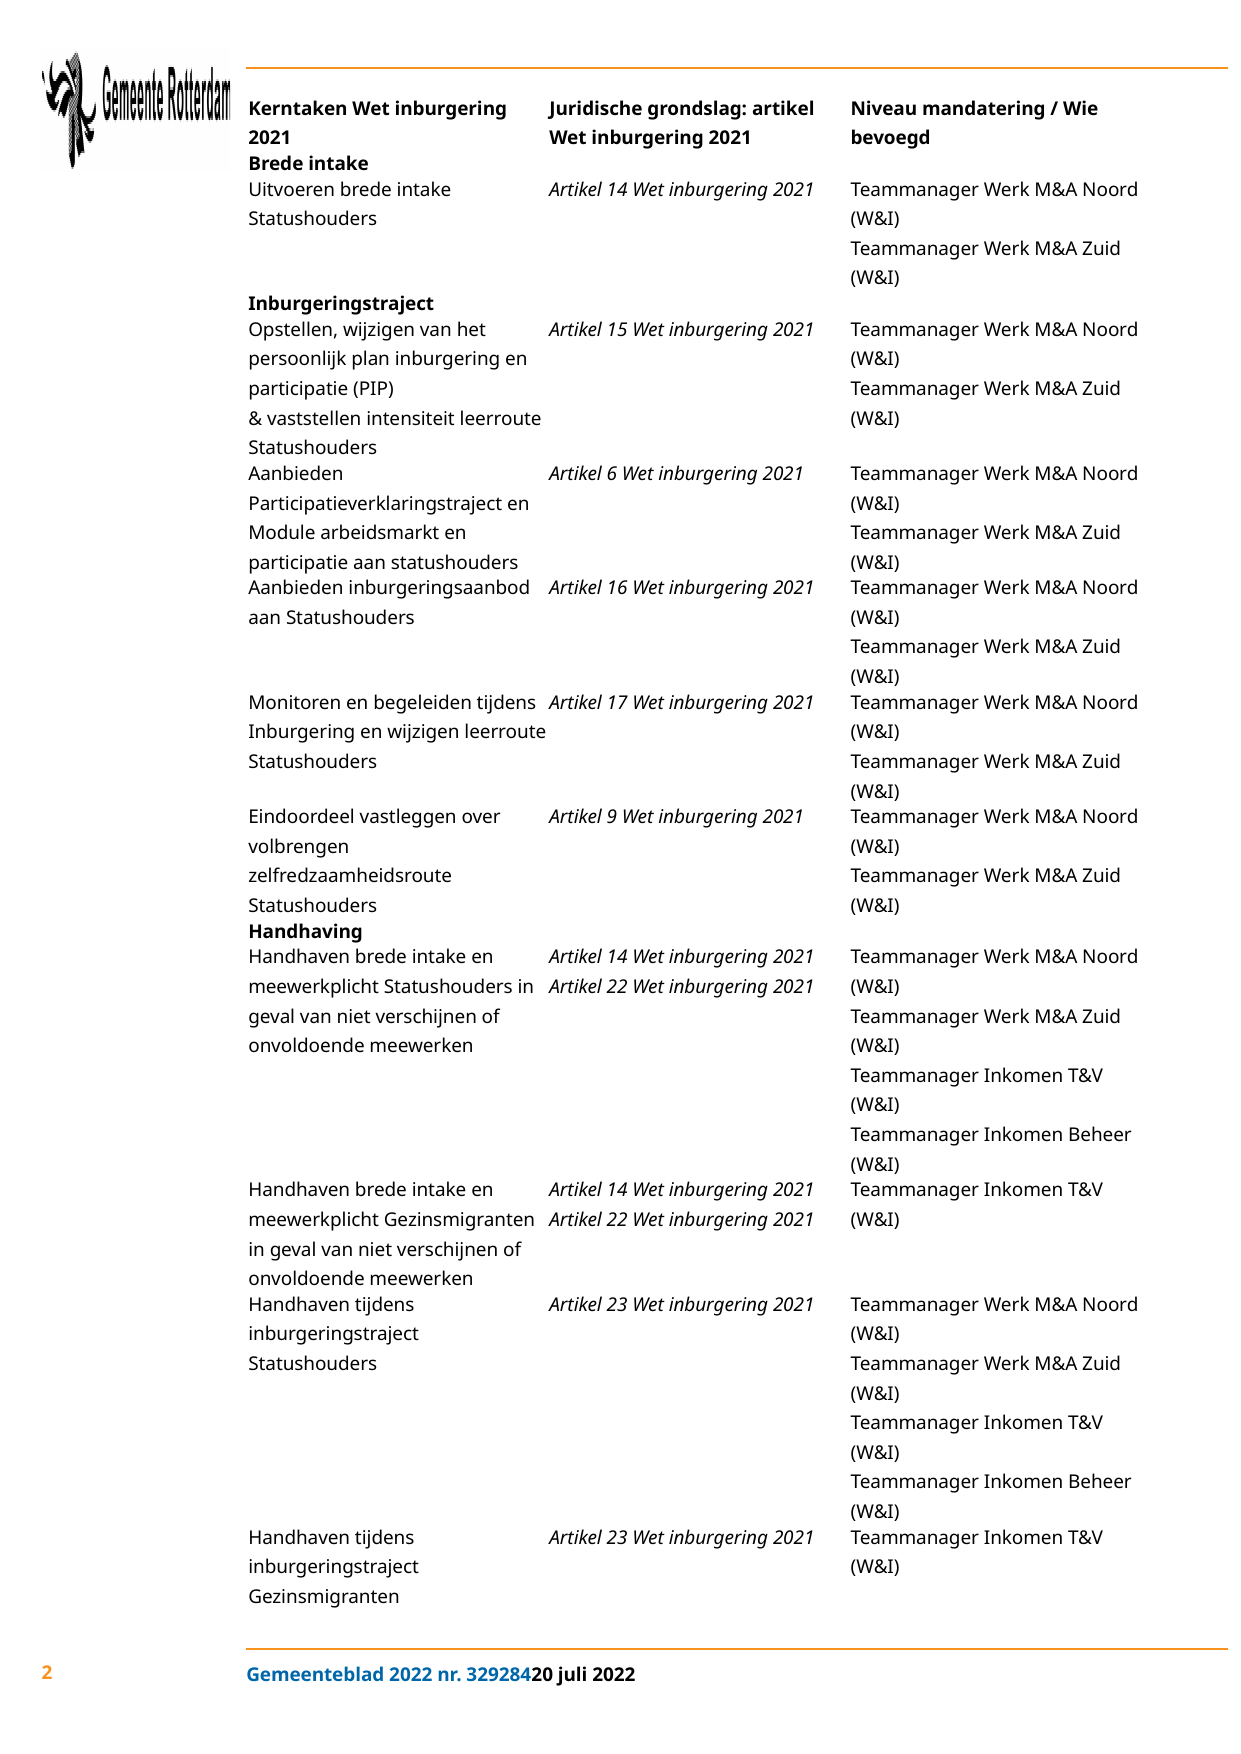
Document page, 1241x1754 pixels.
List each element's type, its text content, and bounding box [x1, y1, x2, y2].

table_header Kerntaken Wet inburgering 2021 [248, 95, 549, 150]
table_cell Handhaven brede intake en meewerkplicht Gezinsmigranten in geval van niet verschijnen of onvoldoende meewerken [248, 1177, 549, 1291]
table_cell Handhaven tijdens inburgeringstraject Gezinsmigranten [248, 1524, 549, 1609]
table_cell Handhaving [248, 918, 1152, 944]
table_cell Teammanager Werk M&A Noord (W&I) Teammanager Werk M&A Zuid (W&I) Teammanager Inkomen T&V (W&I) Teammanager Inkomen Beheer (W&I) [850, 944, 1152, 1177]
table_cell Teammanager Werk M&A Noord (W&I) Teammanager Werk M&A Zuid (W&I) Teammanager Inkomen T&V (W&I) Teammanager Inkomen Beheer (W&I) [850, 1291, 1152, 1524]
table_cell Teammanager Werk M&A Noord (W&I) Teammanager Werk M&A Zuid (W&I) [850, 176, 1152, 290]
picture [41, 47, 231, 172]
table_cell Artikel 17 Wet inburgering 2021 [549, 689, 850, 803]
table_cell Artikel 9 Wet inburgering 2021 [549, 804, 850, 918]
table_cell Teammanager Inkomen T&V (W&I) [850, 1177, 1152, 1291]
table_cell Artikel 14 Wet inburgering 2021 [549, 176, 850, 290]
table_cell Aanbieden inburgeringsaanbod aan Statushouders [248, 575, 549, 689]
table_cell Artikel 16 Wet inburgering 2021 [549, 575, 850, 689]
table_cell Brede intake [248, 150, 1152, 176]
table_cell Handhaven brede intake en meewerkplicht Statushouders in geval van niet verschijnen of onvoldoende meewerken [248, 944, 549, 1177]
table_cell Artikel 23 Wet inburgering 2021 [549, 1524, 850, 1609]
table_cell Artikel 14 Wet inburgering 2021 Artikel 22 Wet inburgering 2021 [549, 944, 850, 1177]
table_cell Uitvoeren brede intake Statushouders [248, 176, 549, 290]
table_cell Teammanager Werk M&A Noord (W&I) Teammanager Werk M&A Zuid (W&I) [850, 575, 1152, 689]
table_cell Aanbieden Participatieverklaringstraject en Module arbeidsmarkt en participatie aan statushouders [248, 460, 549, 574]
table_cell Teammanager Inkomen T&V (W&I) [850, 1524, 1152, 1609]
table_cell Inburgeringstraject [248, 290, 1152, 316]
table_header Juridische grondslag: artikel Wet inburgering 2021 [549, 95, 850, 150]
table_cell Artikel 14 Wet inburgering 2021 Artikel 22 Wet inburgering 2021 [549, 1177, 850, 1291]
table_cell Teammanager Werk M&A Noord (W&I) Teammanager Werk M&A Zuid (W&I) [850, 804, 1152, 918]
table_cell Handhaven tijdens inburgeringstraject Statushouders [248, 1291, 549, 1524]
table_cell Artikel 23 Wet inburgering 2021 [549, 1291, 850, 1524]
table_cell Teammanager Werk M&A Noord (W&I) Teammanager Werk M&A Zuid (W&I) [850, 316, 1152, 460]
table_cell Eindoordeel vastleggen over volbrengen zelfredzaamheidsroute Statushouders [248, 804, 549, 918]
table_cell Teammanager Werk M&A Noord (W&I) Teammanager Werk M&A Zuid (W&I) [850, 460, 1152, 574]
table_cell Teammanager Werk M&A Noord (W&I) Teammanager Werk M&A Zuid (W&I)­­ [850, 689, 1152, 803]
table_cell Monitoren en begeleiden tijdens Inburgering en wijzigen leerroute Statushouders [248, 689, 549, 803]
table_header Niveau mandatering / Wie bevoegd [850, 95, 1152, 150]
table_cell Opstellen, wijzigen van het persoonlijk plan inburgering en participatie (PIP) & vaststellen intensiteit leerroute Statushouders [248, 316, 549, 460]
table_cell Artikel 6 Wet inburgering 2021 [549, 460, 850, 574]
table_cell Artikel 15 Wet inburgering 2021 [549, 316, 850, 460]
